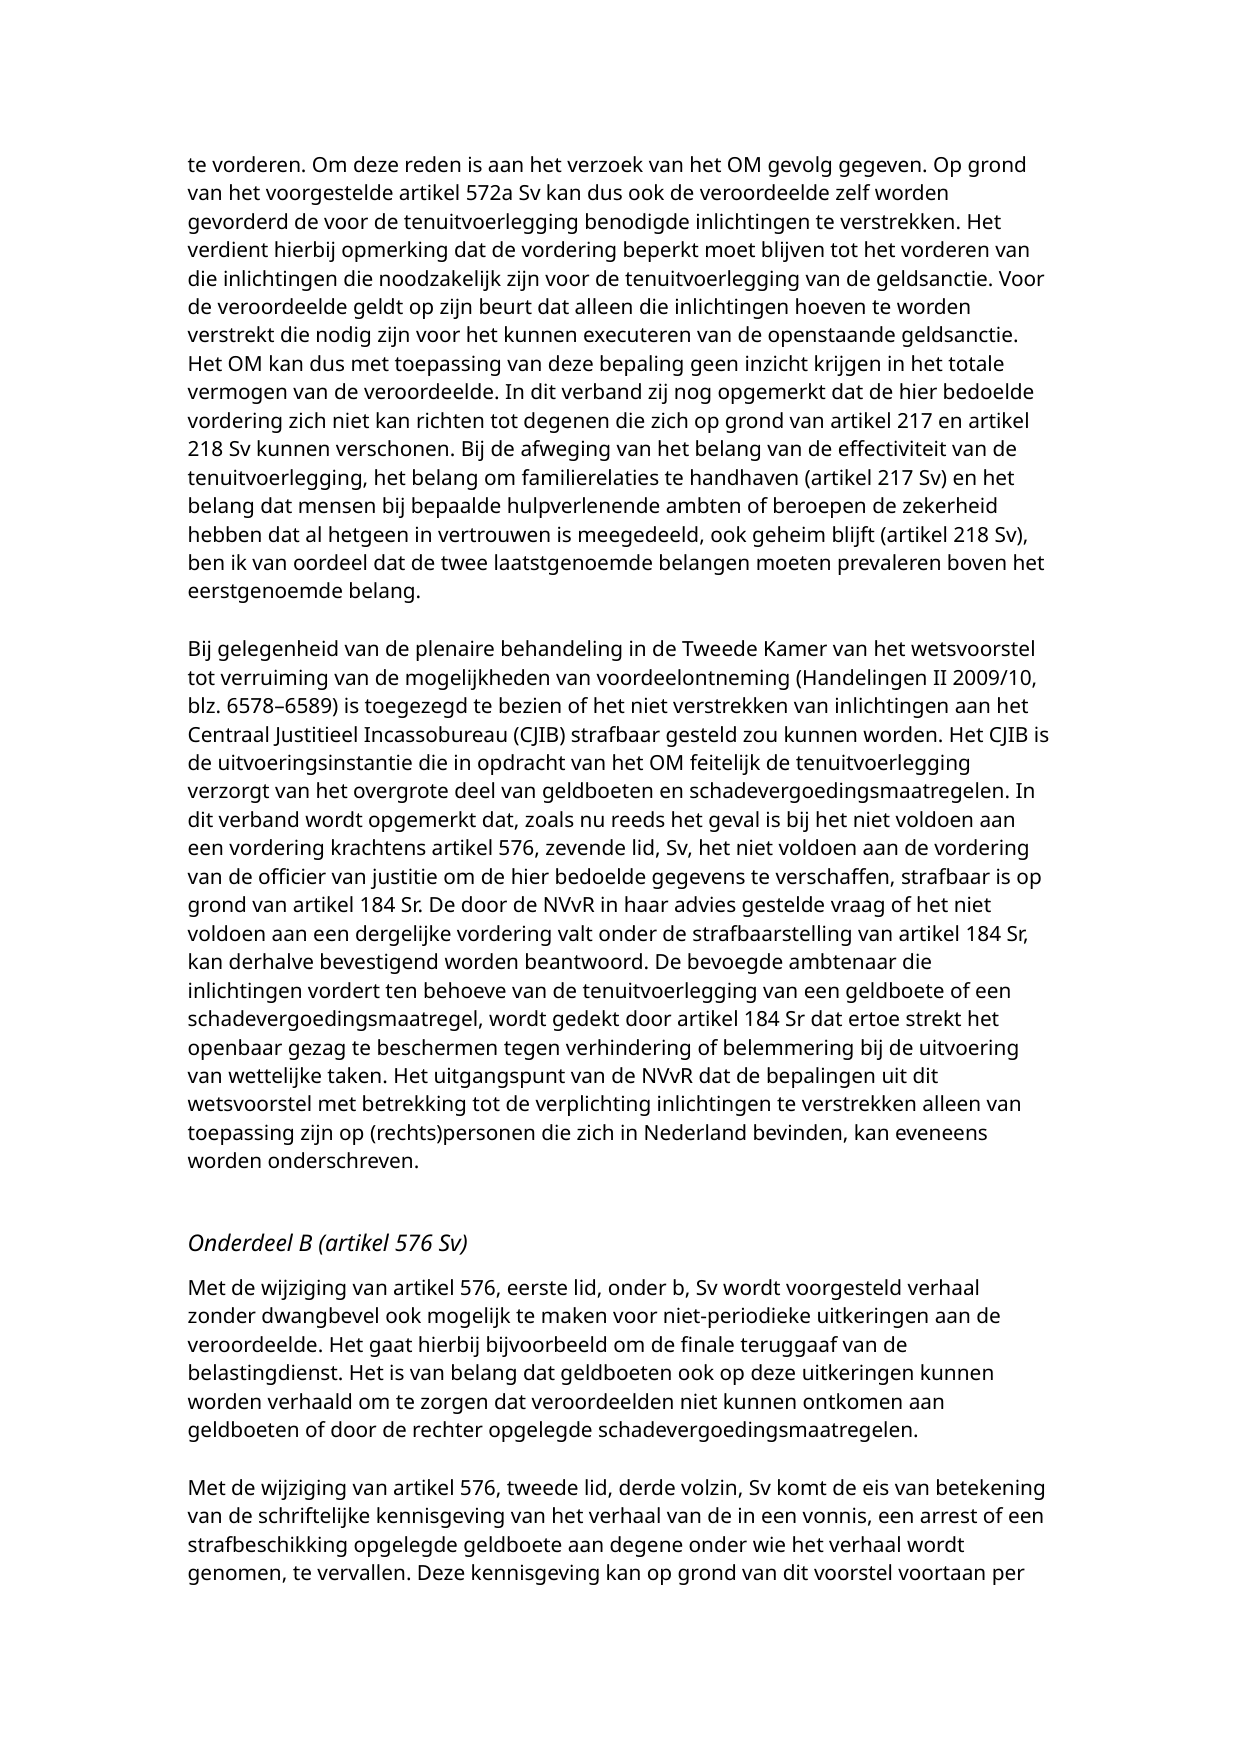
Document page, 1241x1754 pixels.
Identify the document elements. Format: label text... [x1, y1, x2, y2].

text te vorderen. Om deze reden is aan het verzoek van het OM gevolg gegeven. Op grond van het voorgestelde artikel 572a Sv kan dus ook de veroordeelde zelf worden gevorderd de voor de tenuitvoerlegging benodigde inlichtingen te verstrekken. Het verdient hierbij opmerking dat de vordering beperkt moet blijven tot het vorderen van die inlichtingen die noodzakelijk zijn voor de tenuitvoerlegging van de geldsanctie. Voor de veroordeelde geldt op zijn beurt dat alleen die inlichtingen hoeven te worden verstrekt die nodig zijn voor het kunnen executeren van de openstaande geldsanctie. Het OM kan dus met toepassing van deze bepaling geen inzicht krijgen in het totale vermogen van de veroordeelde. In dit verband zij nog opgemerkt dat de hier bedoelde vordering zich niet kan richten tot degenen die zich op grond van artikel 217 en artikel 218 Sv kunnen verschonen. Bij de afweging van het belang van de effectiviteit van de tenuitvoerlegging, het belang om familierelaties te handhaven (artikel 217 Sv) en het belang dat mensen bij bepaalde hulpverlenende ambten of beroepen de zekerheid hebben dat al hetgeen in vertrouwen is meegedeeld, ook geheim blijft (artikel 218 Sv), ben ik van oordeel dat de twee laatstgenoemde belangen moeten prevaleren boven het eerstgenoemde belang. [187, 150, 1053, 605]
text Bij gelegenheid van de plenaire behandeling in de Tweede Kamer van het wetsvoorstel tot verruiming van de mogelijkheden van voordeelontneming (Handelingen II 2009/10, blz. 6578–6589) is toegezegd te bezien of het niet verstrekken van inlichtingen aan het Centraal Justitieel Incassobureau (CJIB) strafbaar gesteld zou kunnen worden. Het CJIB is de uitvoeringsinstantie die in opdracht van het OM feitelijk de tenuitvoerlegging verzorgt van het overgrote deel van geldboeten en schadevergoedingsmaatregelen. In dit verband wordt opgemerkt dat, zoals nu reeds het geval is bij het niet voldoen aan een vordering krachtens artikel 576, zevende lid, Sv, het niet voldoen aan de vordering van de officier van justitie om de hier bedoelde gegevens te verschaffen, strafbaar is op grond van artikel 184 Sr. De door de NVvR in haar advies gestelde vraag of het niet voldoen aan een dergelijke vordering valt onder de strafbaarstelling van artikel 184 Sr, kan derhalve bevestigend worden beantwoord. De bevoegde ambtenaar die inlichtingen vordert ten behoeve van de tenuitvoerlegging van een geldboete of een schadevergoedingsmaatregel, wordt gedekt door artikel 184 Sr dat ertoe strekt het openbaar gezag te beschermen tegen verhindering of belemmering bij de uitvoering van wettelijke taken. Het uitgangspunt van de NVvR dat de bepalingen uit dit wetsvoorstel met betrekking tot de verplichting inlichtingen te verstrekken alleen van toepassing zijn op (rechts)personen die zich in Nederland bevinden, kan eveneens worden onderschreven. [187, 634, 1053, 1175]
text Met de wijziging van artikel 576, eerste lid, onder b, Sv wordt voorgesteld verhaal zonder dwangbevel ook mogelijk te maken voor niet-periodieke uitkeringen aan de veroordeelde. Het gaat hierbij bijvoorbeeld om de finale teruggaaf van de belastingdienst. Het is van belang dat geldboeten ook op deze uitkeringen kunnen worden verhaald om te zorgen dat veroordeelden niet kunnen ontkomen aan geldboeten of door de rechter opgelegde schadevergoedingsmaatregelen. [187, 1273, 1053, 1444]
text Met de wijziging van artikel 576, tweede lid, derde volzin, Sv komt de eis van betekening van de schriftelijke kennisgeving van het verhaal van de in een vonnis, een arrest of een strafbeschikking opgelegde geldboete aan degene onder wie het verhaal wordt genomen, te vervallen. Deze kennisgeving kan op grond van dit voorstel voortaan per [187, 1473, 1053, 1587]
subtitle Onderdeel B (artikel 576 Sv) [187, 1227, 1053, 1258]
